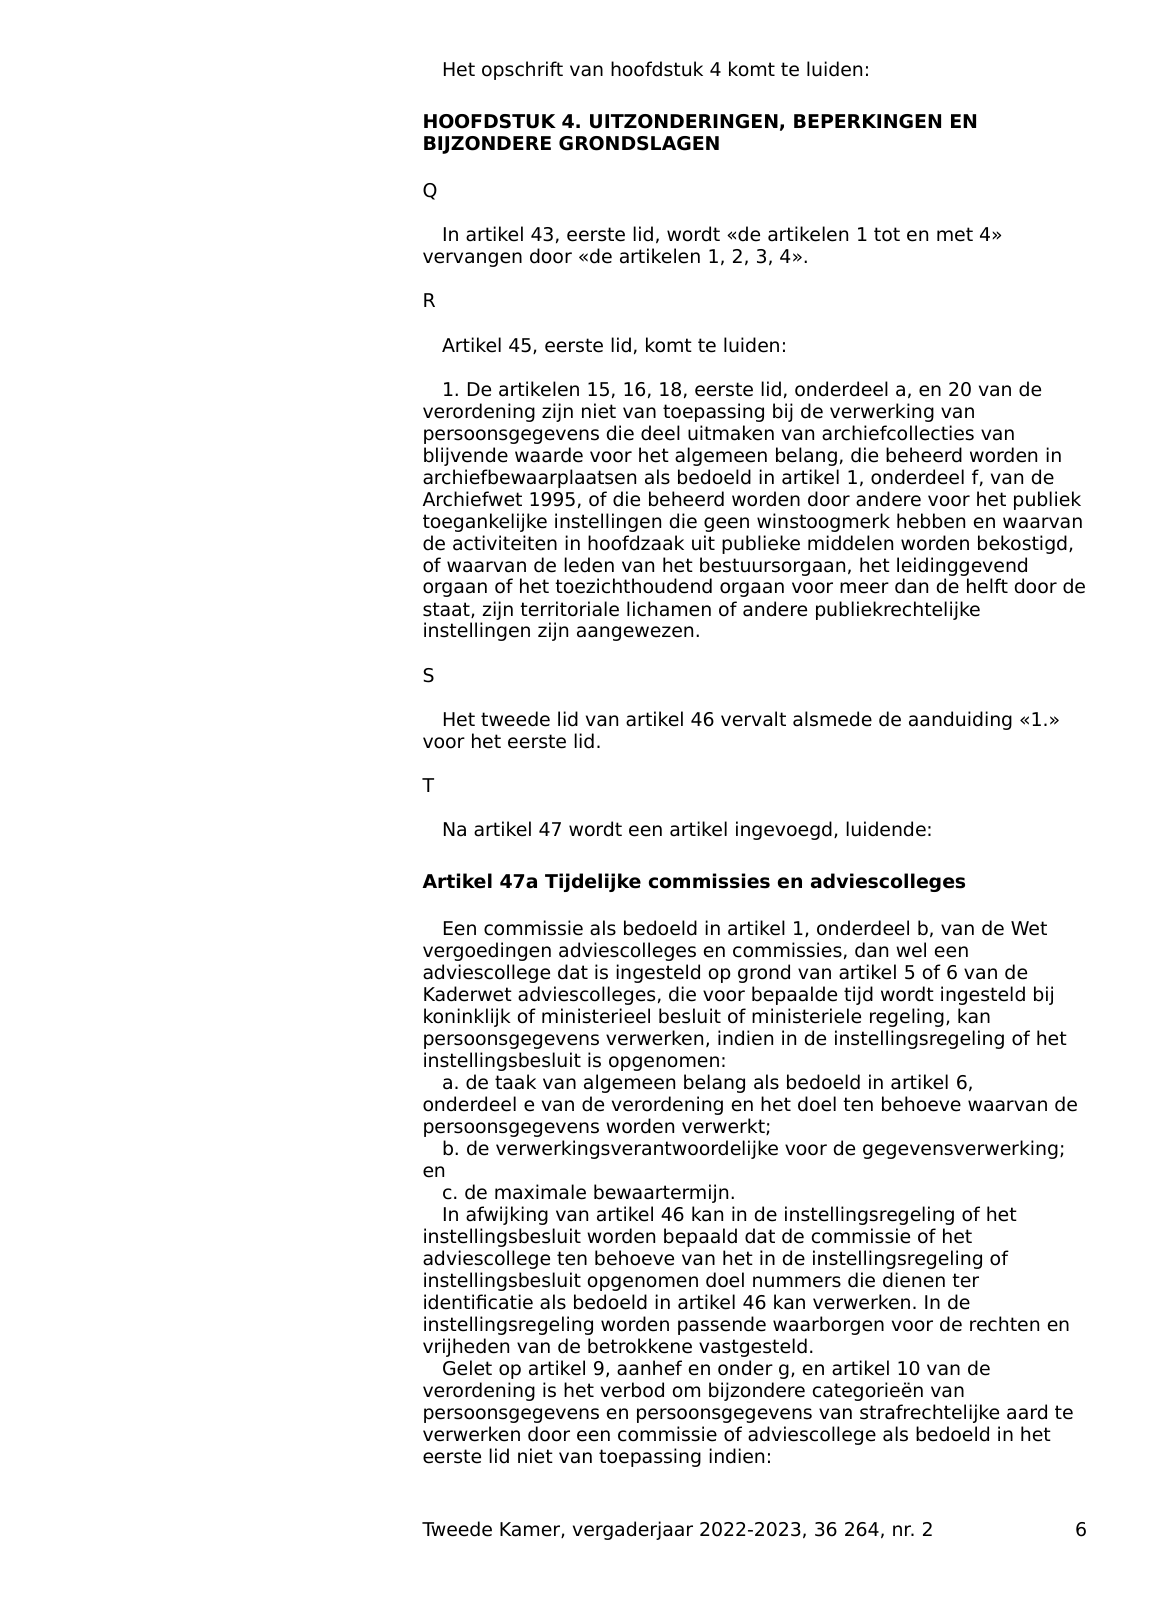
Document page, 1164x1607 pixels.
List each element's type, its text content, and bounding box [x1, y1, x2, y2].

text Het tweede lid van artikel 46 vervalt alsmede de aanduiding «1.» voor het eerste lid. [422, 709, 1087, 753]
text Artikel 45, eerste lid, komt te luiden: [422, 334, 1087, 356]
subtitle HOOFDSTUK 4. UITZONDERINGEN, BEPERKINGEN EN BIJZONDERE GRONDSLAGEN [422, 111, 1087, 155]
text Een commissie als bedoeld in artikel 1, onderdeel b, van de Wet vergoedingen adviescolleges en commissies, dan wel een adviescollege dat is ingesteld op grond van artikel 5 of 6 van de Kaderwet adviescolleges, die voor bepaalde tijd wordt ingesteld bij koninklijk of ministerieel besluit of ministeriele regeling, kan persoonsgegevens verwerken, indien in de instellingsregeling of het instellingsbesluit is opgenomen: [422, 918, 1087, 1072]
text In afwijking van artikel 46 kan in de instellingsregeling of het instellingsbesluit worden bepaald dat de commissie of het adviescollege ten behoeve van het in de instellingsregeling of instellingsbesluit opgenomen doel nummers die dienen ter identificatie als bedoeld in artikel 46 kan verwerken. In de instellingsregeling worden passende waarborgen voor de rechten en vrijheden van de betrokkene vastgesteld. [422, 1204, 1087, 1358]
text Na artikel 47 wordt een artikel ingevoegd, luidende: [422, 819, 1087, 841]
text T [422, 775, 1087, 797]
text 1. De artikelen 15, 16, 18, eerste lid, onderdeel a, en 20 van de verordening zijn niet van toepassing bij de verwerking van persoonsgegevens die deel uitmaken van archiefcollecties van blijvende waarde voor het algemeen belang, die beheerd worden in archiefbewaarplaatsen als bedoeld in artikel 1, onderdeel f, van de Archiefwet 1995, of die beheerd worden door andere voor het publiek toegankelijke instellingen die geen winstoogmerk hebben en waarvan de activiteiten in hoofdzaak uit publieke middelen worden bekostigd, of waarvan de leden van het bestuursorgaan, het leidinggevend orgaan of het toezichthoudend orgaan voor meer dan de helft door de staat, zijn territoriale lichamen of andere publiekrechtelijke instellingen zijn aangewezen. [422, 379, 1087, 642]
text c. de maximale bewaartermijn. [422, 1182, 1087, 1204]
text Q [422, 180, 1087, 202]
text b. de verwerkingsverantwoordelijke voor de gegevensverwerking; en [422, 1138, 1087, 1182]
text In artikel 43, eerste lid, wordt «de artikelen 1 tot en met 4» vervangen door «de artikelen 1, 2, 3, 4». [422, 224, 1087, 268]
text a. de taak van algemeen belang als bedoeld in artikel 6, onderdeel e van de verordening en het doel ten behoeve waarvan de persoonsgegevens worden verwerkt; [422, 1072, 1087, 1138]
text Het opschrift van hoofdstuk 4 komt te luiden: [422, 59, 1087, 81]
text Gelet op artikel 9, aanhef en onder g, en artikel 10 van de verordening is het verbod om bijzondere categorieën van persoonsgegevens en persoonsgegevens van strafrechtelijke aard te verwerken door een commissie of adviescollege als bedoeld in het eerste lid niet van toepassing indien: [422, 1358, 1087, 1467]
text S [422, 664, 1087, 687]
subtitle Artikel 47a Tijdelijke commissies en adviescolleges [422, 871, 1087, 893]
text R [422, 290, 1087, 312]
